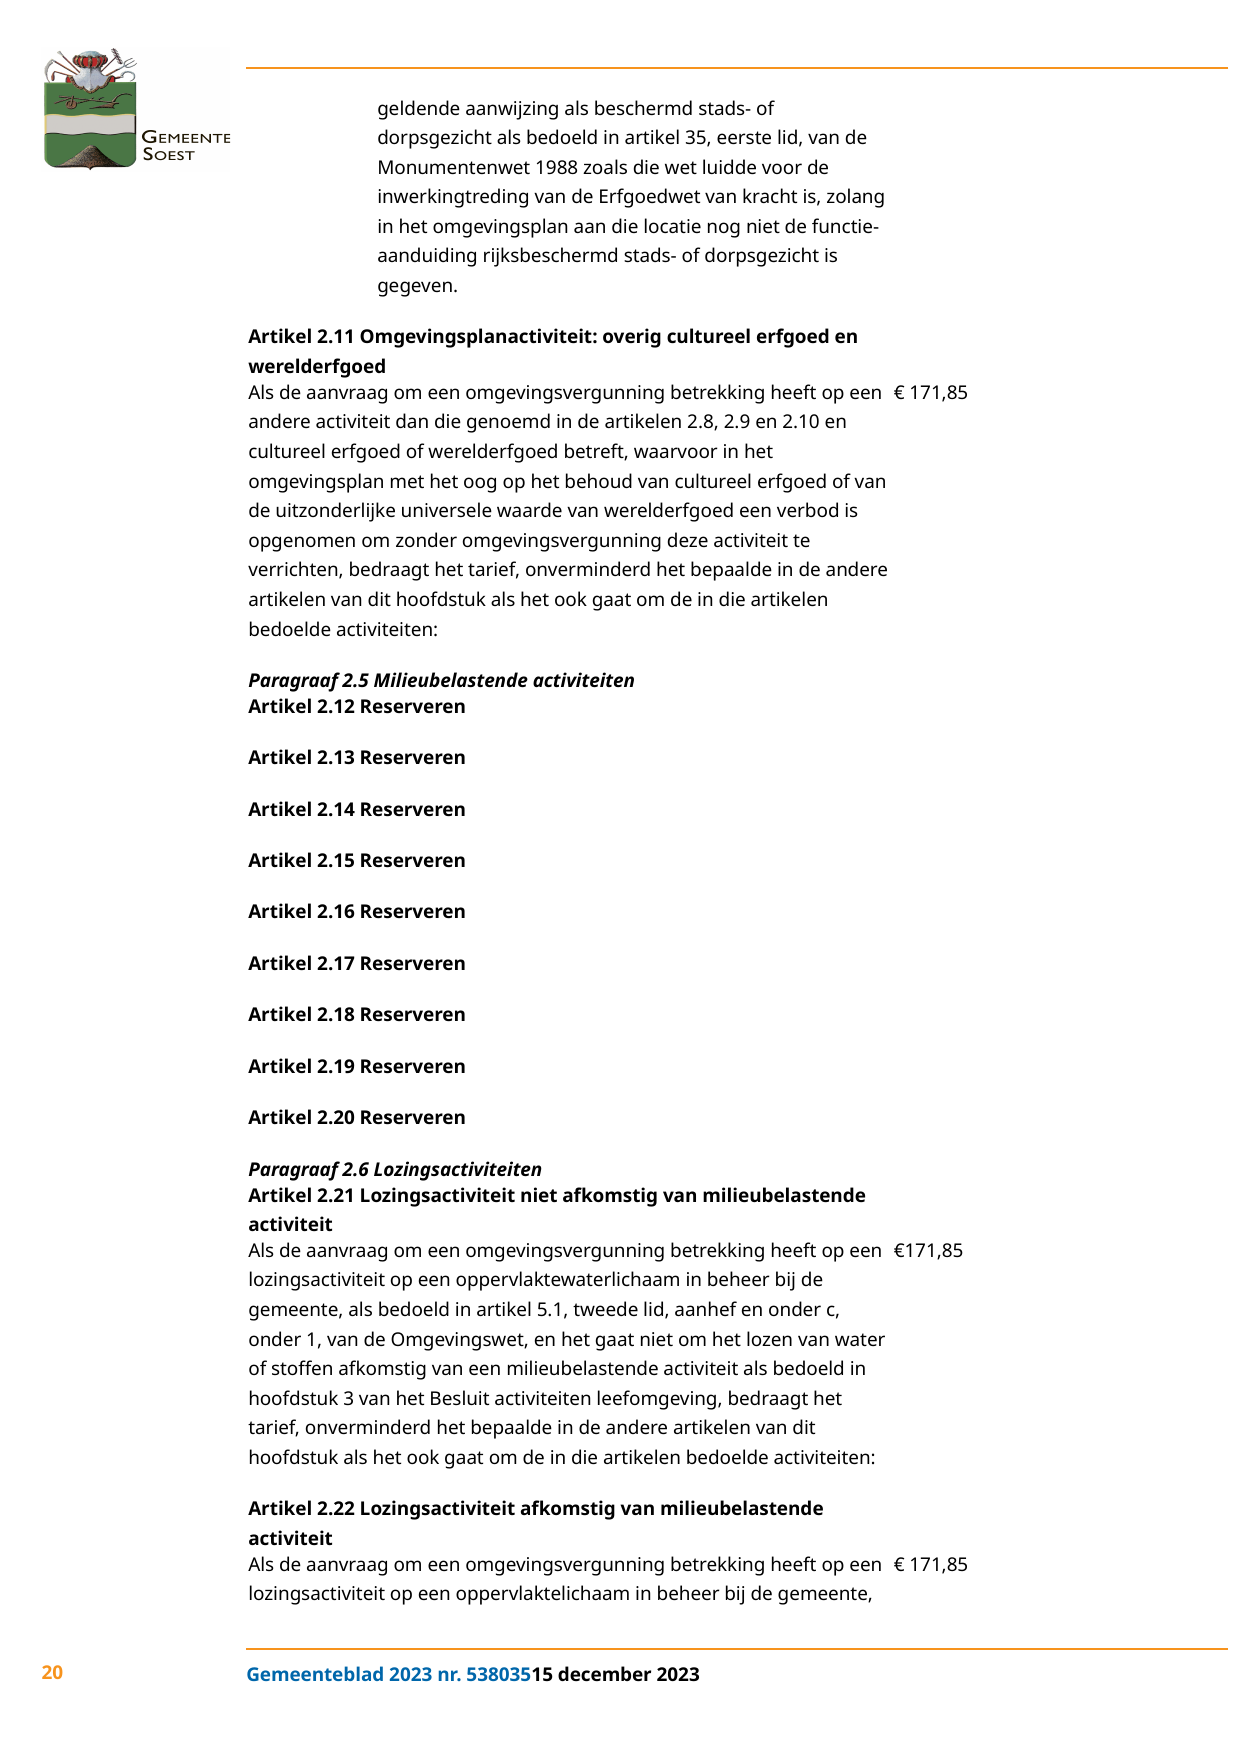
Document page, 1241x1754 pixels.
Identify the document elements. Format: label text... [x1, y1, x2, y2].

table_cell [894, 693, 1152, 719]
table_cell [894, 298, 1152, 324]
table_cell [248, 925, 893, 950]
table_cell [894, 925, 1152, 950]
table_cell Als de aanvraag om een omgevingsvergunning betrekking heeft op een lozingsactiviteit op een oppervlaktelichaam in beheer bij de gemeente, [248, 1551, 893, 1606]
table_cell Artikel 2.14 Reserveren [248, 796, 893, 822]
table_cell Artikel 2.20 Reserveren [248, 1105, 893, 1130]
table_cell [248, 873, 893, 899]
table_cell €171,85 [894, 1237, 1152, 1470]
table_cell [894, 873, 1152, 899]
table_cell Artikel 2.21 Lozingsactiviteit niet afkomstig van milieubelastende activiteit [248, 1182, 893, 1237]
table_cell [248, 641, 893, 667]
table_cell [894, 641, 1152, 667]
table_cell Artikel 2.12 Reserveren [248, 693, 893, 719]
table_cell [248, 1130, 893, 1156]
table_cell Artikel 2.16 Reserveren [248, 899, 893, 924]
table_cell [894, 1182, 1152, 1237]
table_cell [894, 1496, 1152, 1551]
table_cell [894, 1028, 1152, 1053]
table_cell [894, 1002, 1152, 1027]
table_cell Als de aanvraag om een omgevingsvergunning betrekking heeft op een andere activiteit dan die genoemd in de artikelen 2.8, 2.9 en 2.10 en cultureel erfgoed of werelderfgoed betreft, waarvoor in het omgevingsplan met het oog op het behoud van cultureel erfgoed of van de uitzonderlijke universele waarde van werelderfgoed een verbod is opgenomen om zonder omgevingsvergunning deze activiteit te verrichten, bedraagt het tarief, onverminderd het bepaalde in de andere artikelen van dit hoofdstuk als het ook gaat om de in die artikelen bedoelde activiteiten: [248, 379, 893, 641]
table_cell [248, 719, 893, 744]
table_cell [248, 95, 377, 298]
table_cell [894, 899, 1152, 924]
table_cell Artikel 2.18 Reserveren [248, 1002, 893, 1027]
table_cell [248, 1028, 893, 1053]
table_cell Artikel 2.19 Reserveren [248, 1053, 893, 1079]
table_cell Als de aanvraag om een omgevingsvergunning betrekking heeft op een lozingsactiviteit op een oppervlaktewaterlichaam in beheer bij de gemeente, als bedoeld in artikel 5.1, tweede lid, aanhef en onder c, onder 1, van de Omgevingswet, en het gaat niet om het lozen van water of stoffen afkomstig van een milieubelastende activiteit als bedoeld in hoofdstuk 3 van het Besluit activiteiten leefomgeving, bedraagt het tarief, onverminderd het bepaalde in de andere artikelen van dit hoofdstuk als het ook gaat om de in die artikelen bedoelde activiteiten: [248, 1237, 893, 1470]
table_cell [894, 744, 1152, 770]
table_cell [894, 1130, 1152, 1156]
table_cell [894, 950, 1152, 976]
table_cell [894, 847, 1152, 873]
table_cell Artikel 2.11 Omgevingsplanactiviteit: overig cultureel erfgoed en werelderfgoed [248, 324, 893, 379]
table_cell € 171,85 [894, 1551, 1152, 1606]
table_cell [248, 976, 893, 1002]
table_cell Artikel 2.15 Reserveren [248, 847, 893, 873]
table_cell [894, 770, 1152, 796]
table_cell geldende aanwijzing als beschermd stads- of dorpsgezicht als bedoeld in artikel 35, eerste lid, van de Monumentenwet 1988 zoals die wet luidde voor de inwerkingtreding van de Erfgoedwet van kracht is, zolang in het omgevingsplan aan die locatie nog niet de functie-aanduiding rijksbeschermd stads- of dorpsgezicht is gegeven. [377, 95, 893, 298]
table_cell [894, 324, 1152, 379]
table_cell [894, 1079, 1152, 1104]
table_cell Artikel 2.22 Lozingsactiviteit afkomstig van milieubelastende activiteit [248, 1496, 893, 1551]
table_cell [894, 719, 1152, 744]
table_cell [894, 1470, 1152, 1496]
table_cell Artikel 2.13 Reserveren [248, 744, 893, 770]
table_cell [248, 1079, 893, 1104]
table_cell [894, 976, 1152, 1002]
table_cell [248, 822, 893, 847]
table_cell [894, 95, 1152, 298]
table_cell [894, 1053, 1152, 1079]
picture [41, 47, 231, 172]
table_cell Artikel 2.17 Reserveren [248, 950, 893, 976]
table_cell [894, 822, 1152, 847]
table_cell Paragraaf 2.5 Milieubelastende activiteiten [248, 667, 893, 693]
table_cell [248, 770, 893, 796]
table_cell [894, 1156, 1152, 1182]
table_cell Paragraaf 2.6 Lozingsactiviteiten [248, 1156, 893, 1182]
table_cell [248, 1470, 893, 1496]
table_cell [894, 796, 1152, 822]
table_cell € 171,85 [894, 379, 1152, 641]
table_cell [894, 667, 1152, 693]
table_cell [894, 1105, 1152, 1130]
table_cell [248, 298, 893, 324]
